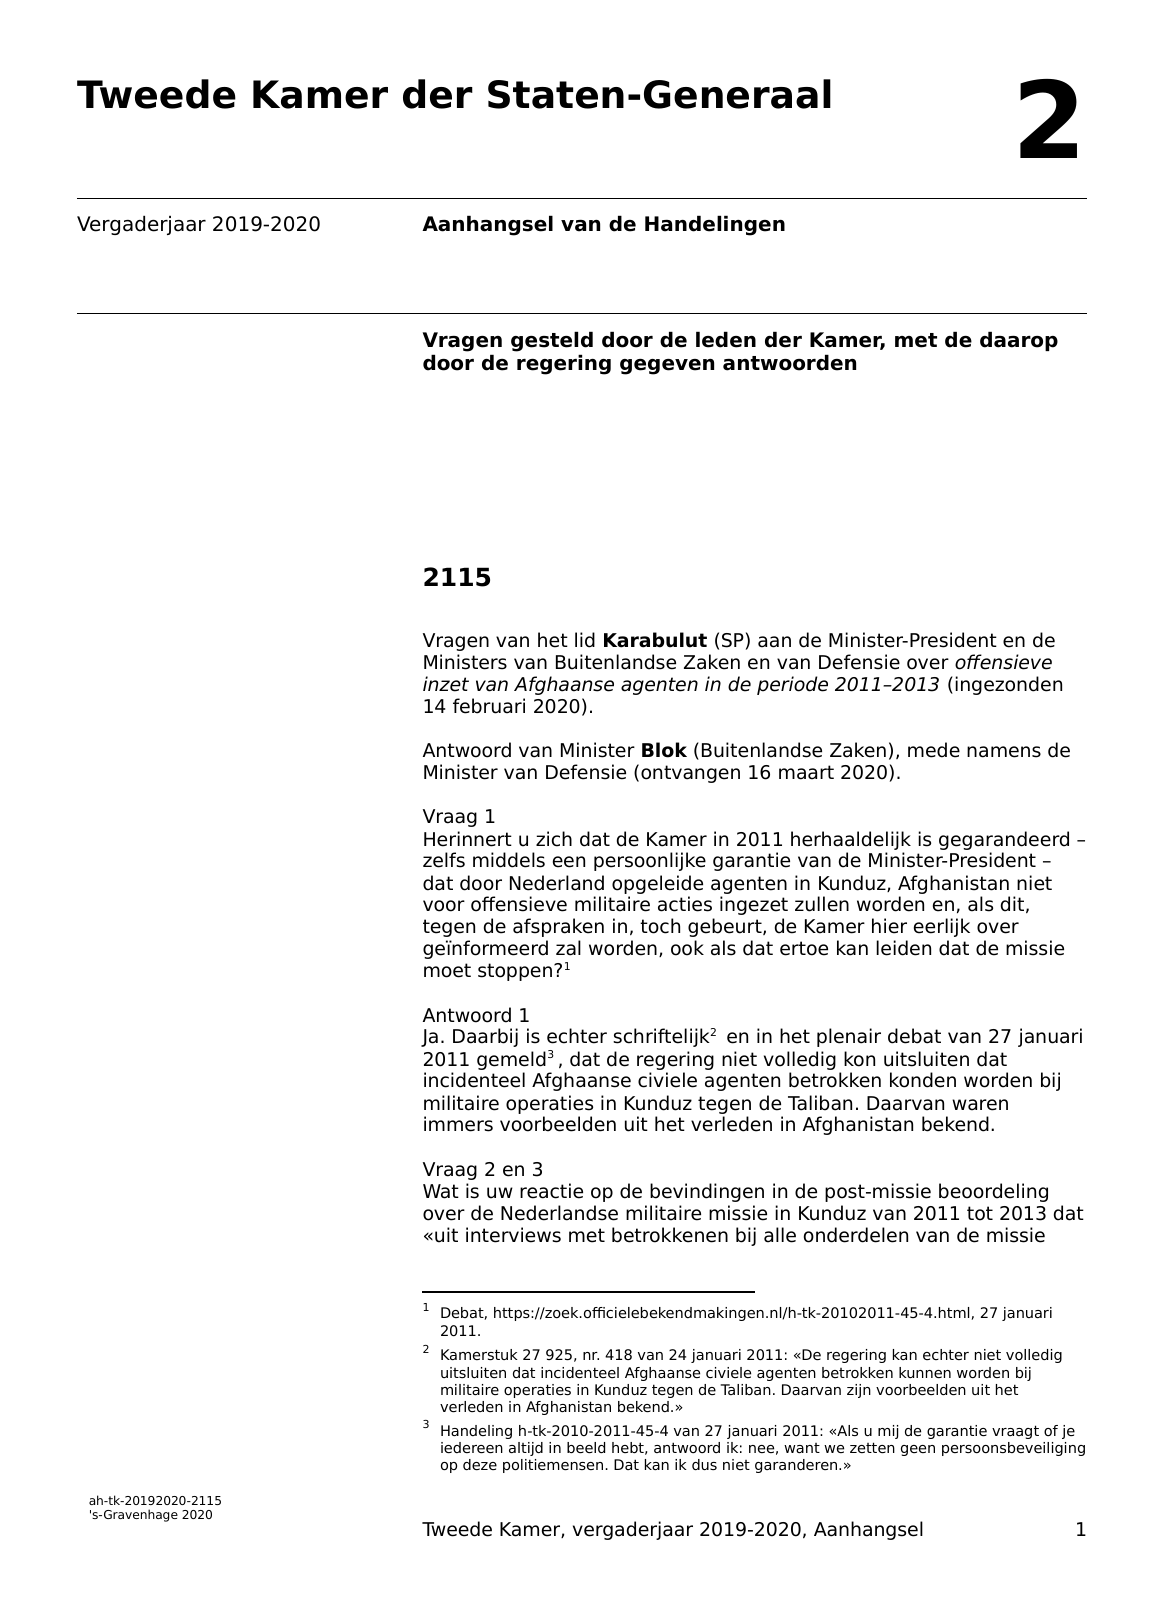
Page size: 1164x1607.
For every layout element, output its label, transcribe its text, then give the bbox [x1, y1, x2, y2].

table_cell [77, 314, 422, 375]
text Antwoord van Minister Blok (Buitenlandse Zaken), mede namens de Minister van Defensie (ontvangen 16 maart 2020). [422, 740, 1087, 784]
text Debat, https://zoek.officielebekendmakingen.nl/h-tk-20102011-45-4.html, 27 januari 2011. [422, 1301, 1087, 1340]
text Ja. Daarbij is echter schriftelijk en in het plenair debat van 27 januari 2011 gemeld, dat de regering niet volledig kon uitsluiten dat incidenteel Afghaanse civiele agenten betrokken konden worden bij militaire operaties in Kunduz tegen de Taliban. Daarvan waren immers voorbeelden uit het verleden in Afghanistan bekend. [422, 1026, 1087, 1136]
table_header 2 [886, 59, 1087, 198]
table_cell Vergaderjaar 2019-2020 [77, 199, 422, 313]
text Vragen van het lid Karabulut (SP) aan de Minister-President en de Ministers van Buitenlandse Zaken en van Defensie over offensieve inzet van Afghaanse agenten in de periode 2011–2013 (ingezonden 14 februari 2020). [422, 630, 1087, 718]
text Herinnert u zich dat de Kamer in 2011 herhaaldelijk is gegarandeerd – zelfs middels een persoonlijke garantie van de Minister-President – dat door Nederland opgeleide agenten in Kunduz, Afghanistan niet voor offensieve militaire acties ingezet zullen worden en, als dit, tegen de afspraken in, toch gebeurt, de Kamer hier eerlijk over geïnformeerd zal worden, ook als dat ertoe kan leiden dat de missie moet stoppen? [422, 828, 1087, 982]
table_cell Vragen gesteld door de leden der Kamer, met de daarop door de regering gegeven antwoorden [422, 314, 1087, 375]
text Wat is uw reactie op de bevindingen in de post-missie beoordeling over de Nederlandse militaire missie in Kunduz van 2011 tot 2013 dat «uit interviews met betrokkenen bij alle onderdelen van de missie [422, 1181, 1087, 1246]
text 's-Gravenhage 2020 [88, 1508, 323, 1522]
table_header Tweede Kamer der Staten-Generaal [77, 59, 886, 198]
text ah-tk-20192020-2115 [88, 1494, 323, 1508]
text Kamerstuk 27 925, nr. 418 van 24 januari 2011: «De regering kan echter niet volledig uitsluiten dat incidenteel Afghaanse civiele agenten betrokken kunnen worden bij militaire operaties in Kunduz tegen de Taliban. Daarvan zijn voorbeelden uit het verleden in Afghanistan bekend.» [422, 1343, 1087, 1416]
text 2115 [422, 563, 1087, 592]
text Antwoord 1 [422, 1004, 1087, 1026]
text Handeling h-tk-2010-2011-45-4 van 27 januari 2011: «Als u mij de garantie vraagt of je iedereen altijd in beeld hebt, antwoord ik: nee, want we zetten geen persoonsbeveiliging op deze politiemensen. Dat kan ik dus niet garanderen.» [422, 1418, 1087, 1474]
text Vraag 1 [422, 806, 1087, 828]
text Vraag 2 en 3 [422, 1158, 1087, 1181]
table_cell Aanhangsel van de Handelingen [422, 199, 1087, 313]
